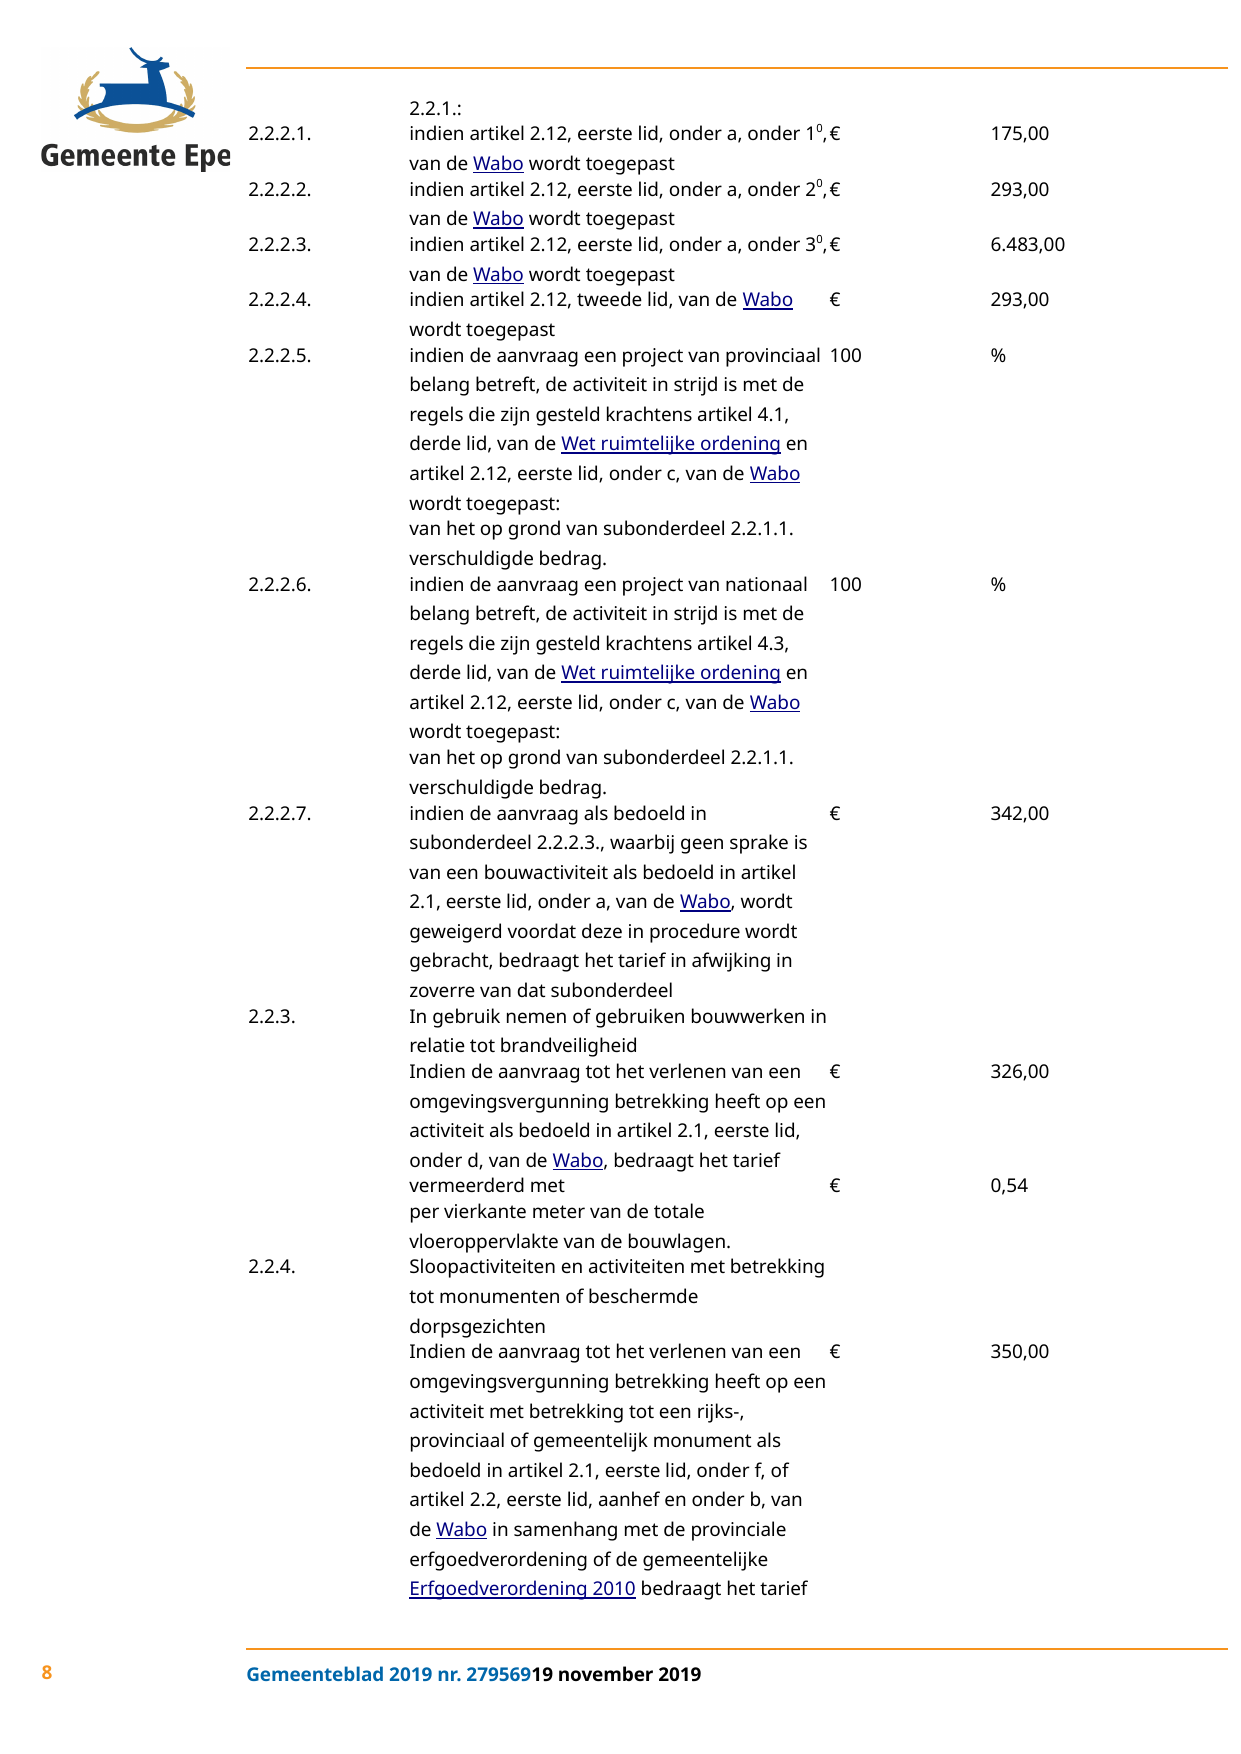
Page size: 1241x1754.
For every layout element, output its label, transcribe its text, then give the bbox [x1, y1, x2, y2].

table_cell 2.2.2.1. [248, 121, 409, 176]
table_cell [248, 95, 409, 121]
table_cell vermeerderd met [409, 1173, 829, 1198]
table_cell € [829, 1173, 990, 1198]
table_cell [829, 95, 990, 121]
table_cell 2.2.4. [248, 1254, 409, 1339]
table_cell [990, 515, 1152, 571]
table_cell 175,00 [990, 121, 1152, 176]
table_cell 342,00 [990, 800, 1152, 1003]
table_cell [248, 1339, 409, 1601]
table_cell [829, 1199, 990, 1254]
table_cell € [829, 286, 990, 342]
table_cell Indien de aanvraag tot het verlenen van een omgevingsvergunning betrekking heeft op een activiteit als bedoeld in artikel 2.1, eerste lid, onder d, van de Wabo, bedraagt het tarief [409, 1058, 829, 1173]
table_cell [990, 1003, 1152, 1058]
table_cell 2.2.2.7. [248, 800, 409, 1003]
table_cell [248, 1173, 409, 1198]
table_cell € [829, 1339, 990, 1601]
table_cell 2.2.1.: [409, 95, 829, 121]
table_cell [248, 1199, 409, 1254]
table_cell [829, 1254, 990, 1339]
table_cell 6.483,00 [990, 231, 1152, 286]
table_cell [990, 1254, 1152, 1339]
table_cell indien de aanvraag een project van nationaal belang betreft, de activiteit in strijd is met de regels die zijn gesteld krachtens artikel 4.3, derde lid, van de Wet ruimtelijke ordening en artikel 2.12, eerste lid, onder c, van de Wabo wordt toegepast: [409, 571, 829, 744]
table_cell 293,00 [990, 286, 1152, 342]
picture [41, 47, 231, 172]
table_cell 2.2.2.3. [248, 231, 409, 286]
table_cell € [829, 231, 990, 286]
table_cell per vierkante meter van de totale vloeroppervlakte van de bouwlagen. [409, 1199, 829, 1254]
table_cell In gebruik nemen of gebruiken bouwwerken in relatie tot brandveiligheid [409, 1003, 829, 1058]
table_cell 100 [829, 342, 990, 515]
table_cell € [829, 176, 990, 231]
table_cell Sloopactiviteiten en activiteiten met betrekking tot monumenten of beschermde dorpsgezichten [409, 1254, 829, 1339]
table_cell [248, 1058, 409, 1173]
table_cell [248, 744, 409, 800]
table_cell indien artikel 2.12, eerste lid, onder a, onder 30, van de Wabo wordt toegepast [409, 231, 829, 286]
table_cell % [990, 342, 1152, 515]
table_cell % [990, 571, 1152, 744]
table_cell van het op grond van subonderdeel 2.2.1.1. verschuldigde bedrag. [409, 744, 829, 800]
table_cell [248, 515, 409, 571]
table_cell € [829, 1058, 990, 1173]
table_cell 293,00 [990, 176, 1152, 231]
table_cell 2.2.3. [248, 1003, 409, 1058]
table_cell indien de aanvraag als bedoeld in subonderdeel 2.2.2.3., waarbij geen sprake is van een bouwactiviteit als bedoeld in artikel 2.1, eerste lid, onder a, van de Wabo, wordt geweigerd voordat deze in procedure wordt gebracht, bedraagt het tarief in afwijking in zoverre van dat subonderdeel [409, 800, 829, 1003]
table_cell indien artikel 2.12, eerste lid, onder a, onder 10, van de Wabo wordt toegepast [409, 121, 829, 176]
table_cell 350,00 [990, 1339, 1152, 1601]
table_cell € [829, 800, 990, 1003]
table_cell van het op grond van subonderdeel 2.2.1.1. verschuldigde bedrag. [409, 515, 829, 571]
table_cell € [829, 121, 990, 176]
table_cell [990, 1199, 1152, 1254]
table_cell [829, 515, 990, 571]
table_cell indien de aanvraag een project van provinciaal belang betreft, de activiteit in strijd is met de regels die zijn gesteld krachtens artikel 4.1, derde lid, van de Wet ruimtelijke ordening en artikel 2.12, eerste lid, onder c, van de Wabo wordt toegepast: [409, 342, 829, 515]
table_cell 2.2.2.6. [248, 571, 409, 744]
table_cell 100 [829, 571, 990, 744]
table_cell 2.2.2.5. [248, 342, 409, 515]
table_cell 2.2.2.4. [248, 286, 409, 342]
table_cell Indien de aanvraag tot het verlenen van een omgevingsvergunning betrekking heeft op een activiteit met betrekking tot een rijks-, provinciaal of gemeentelijk monument als bedoeld in artikel 2.1, eerste lid, onder f, of artikel 2.2, eerste lid, aanhef en onder b, van de Wabo in samenhang met de provinciale erfgoedverordening of de gemeentelijke Erfgoedverordening 2010 bedraagt het tarief [409, 1339, 829, 1601]
table_cell indien artikel 2.12, tweede lid, van de Wabo wordt toegepast [409, 286, 829, 342]
table_cell indien artikel 2.12, eerste lid, onder a, onder 20, van de Wabo wordt toegepast [409, 176, 829, 231]
table_cell [829, 744, 990, 800]
table_cell 326,00 [990, 1058, 1152, 1173]
table_cell [990, 744, 1152, 800]
table_cell 0,54 [990, 1173, 1152, 1198]
table_cell [990, 95, 1152, 121]
table_cell [829, 1003, 990, 1058]
table_cell 2.2.2.2. [248, 176, 409, 231]
